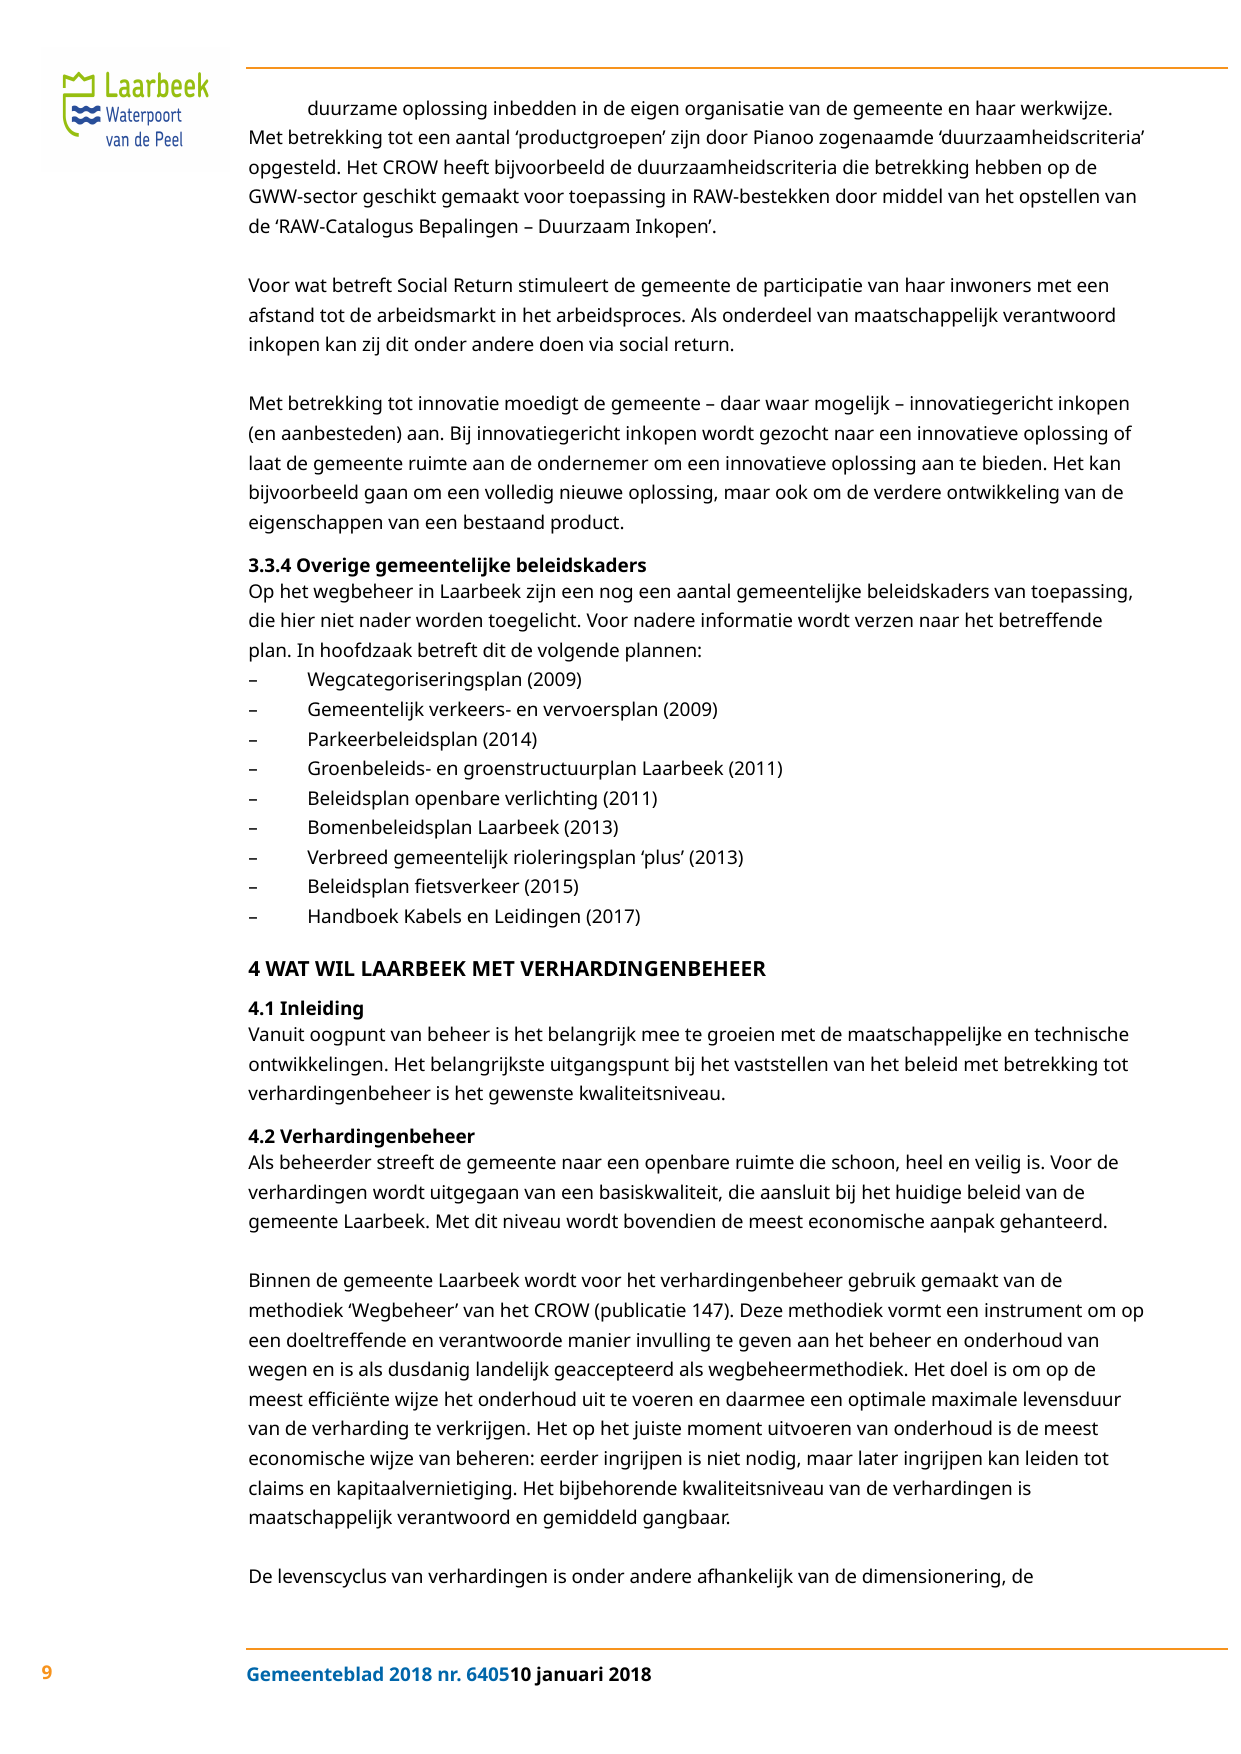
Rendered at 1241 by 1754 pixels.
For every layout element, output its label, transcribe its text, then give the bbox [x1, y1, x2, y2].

list Wegcategoriseringsplan (2009) [248, 667, 1152, 692]
text Als beheerder streeft de gemeente naar een openbare ruimte die schoon, heel en veilig is. Voor de verhardingen wordt uitgegaan van een basiskwaliteit, die aansluit bij het huidige beleid van de gemeente Laarbeek. Met dit niveau wordt bovendien de meest economische aanpak gehanteerd. [248, 1149, 1152, 1234]
text 4.2 Verhardingenbeheer [248, 1124, 1152, 1149]
text Voor wat betreft Social Return stimuleert de gemeente de participatie van haar inwoners met een afstand tot de arbeidsmarkt in het arbeidsproces. Als onderdeel van maatschappelijk verantwoord inkopen kan zij dit onder andere doen via social return. [248, 272, 1152, 357]
list duurzame oplossing inbedden in de eigen organisatie van de gemeente en haar werkwijze. [248, 95, 1152, 121]
text Vanuit oogpunt van beheer is het belangrijk mee te groeien met de maatschappelijke en technische ontwikkelingen. Het belangrijkste uitgangspunt bij het vaststellen van het beleid met betrekking tot verhardingenbeheer is het gewenste kwaliteitsniveau. [248, 1021, 1152, 1106]
text Met betrekking tot innovatie moedigt de gemeente – daar waar mogelijk – innovatiegericht inkopen (en aanbesteden) aan. Bij innovatiegericht inkopen wordt gezocht naar een innovatieve oplossing of laat de gemeente ruimte aan de ondernemer om een innovatieve oplossing aan te bieden. Het kan bijvoorbeeld gaan om een volledig nieuwe oplossing, maar ook om de verdere ontwikkeling van de eigenschappen van een bestaand product. [248, 391, 1152, 535]
text 4.1 Inleiding [248, 996, 1152, 1021]
text Binnen de gemeente Laarbeek wordt voor het verhardingenbeheer gebruik gemaakt van de methodiek ‘Wegbeheer’ van het CROW (publicatie 147). Deze methodiek vormt een instrument om op een doeltreffende en verantwoorde manier invulling te geven aan het beheer en onderhoud van wegen en is als dusdanig landelijk geaccepteerd als wegbeheermethodiek. Het doel is om op de meest efficiënte wijze het onderhoud uit te voeren en daarmee een optimale maximale levensduur van de verharding te verkrijgen. Het op het juiste moment uitvoeren van onderhoud is de meest economische wijze van beheren: eerder ingrijpen is niet nodig, maar later ingrijpen kan leiden tot claims en kapitaalvernietiging. Het bijbehorende kwaliteitsniveau van de verhardingen is maatschappelijk verantwoord en gemiddeld gangbaar. [248, 1268, 1152, 1530]
list Parkeerbeleidsplan (2014) [248, 726, 1152, 751]
list Verbreed gemeentelijk rioleringsplan ‘plus’ (2013) [248, 844, 1152, 870]
text 4 WAT WIL LAARBEEK MET VERHARDINGENBEHEER [248, 954, 1152, 982]
list Handboek Kabels en Leidingen (2017) [248, 903, 1152, 929]
text Met betrekking tot een aantal ‘productgroepen’ zijn door Pianoo zogenaamde ‘duurzaamheidscriteria’ opgesteld. Het CROW heeft bijvoorbeeld de duurzaamheidscriteria die betrekking hebben op de GWW-sector geschikt gemaakt voor toepassing in RAW-bestekken door middel van het opstellen van de ‘RAW-Catalogus Bepalingen – Duurzaam Inkopen’. [248, 124, 1152, 239]
picture [41, 47, 231, 172]
text Op het wegbeheer in Laarbeek zijn een nog een aantal gemeentelijke beleidskaders van toepassing, die hier niet nader worden toegelicht. Voor nadere informatie wordt verzen naar het betreffende plan. In hoofdzaak betreft dit de volgende plannen: [248, 578, 1152, 663]
list Beleidsplan openbare verlichting (2011) [248, 785, 1152, 811]
list Beleidsplan fietsverkeer (2015) [248, 874, 1152, 899]
list Groenbeleids- en groenstructuurplan Laarbeek (2011) [248, 755, 1152, 781]
list Bomenbeleidsplan Laarbeek (2013) [248, 814, 1152, 840]
text 3.3.4 Overige gemeentelijke beleidskaders [248, 552, 1152, 578]
text De levenscyclus van verhardingen is onder andere afhankelijk van de dimensionering, de [248, 1563, 1152, 1589]
list Gemeentelijk verkeers- en vervoersplan (2009) [248, 696, 1152, 722]
